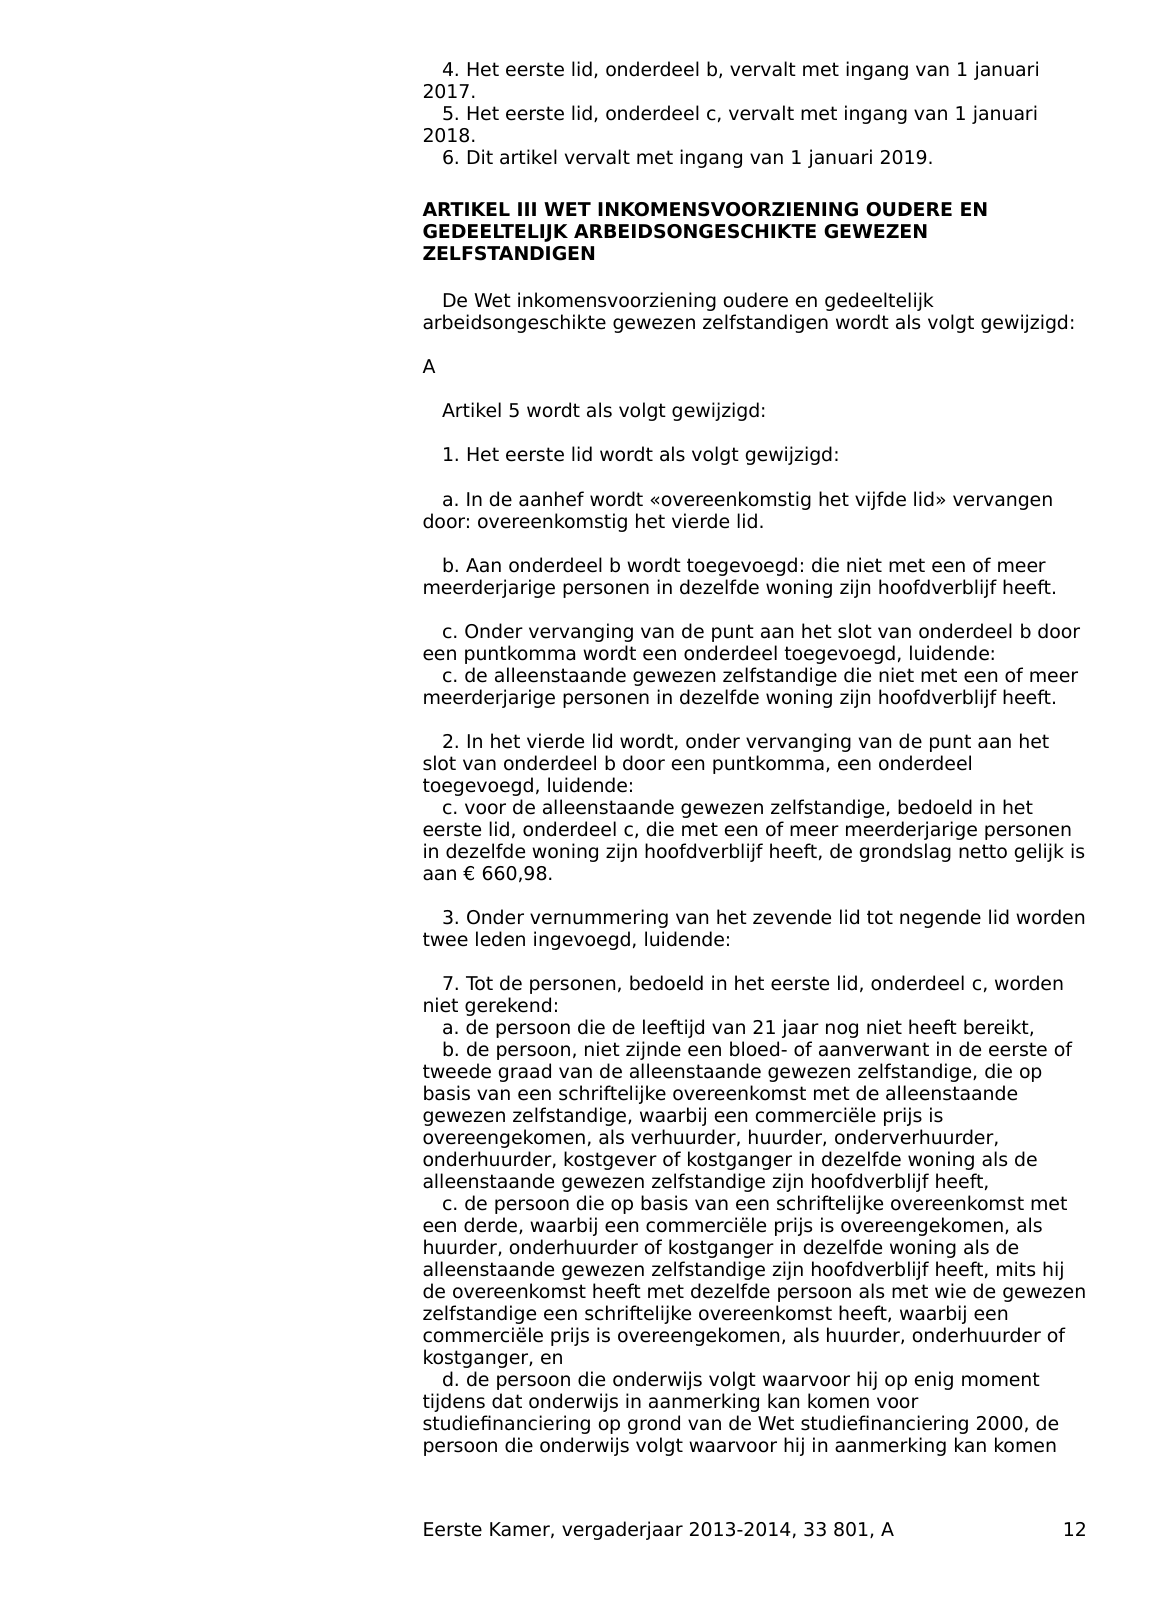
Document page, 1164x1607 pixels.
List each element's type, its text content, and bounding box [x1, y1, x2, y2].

text 6. Dit artikel vervalt met ingang van 1 januari 2019. [422, 147, 1087, 169]
text b. Aan onderdeel b wordt toegevoegd: die niet met een of meer meerderjarige personen in dezelfde woning zijn hoofdverblijf heeft. [422, 555, 1087, 599]
subtitle ARTIKEL III WET INKOMENSVOORZIENING OUDERE EN GEDEELTELIJK ARBEIDSONGESCHIKTE GEWEZEN ZELFSTANDIGEN [422, 199, 1087, 265]
text A [422, 356, 1087, 378]
text 4. Het eerste lid, onderdeel b, vervalt met ingang van 1 januari 2017. [422, 59, 1087, 103]
text 7. Tot de personen, bedoeld in het eerste lid, onderdeel c, worden niet gerekend: [422, 973, 1087, 1017]
text 3. Onder vernummering van het zevende lid tot negende lid worden twee leden ingevoegd, luidende: [422, 907, 1087, 951]
text a. de persoon die de leeftijd van 21 jaar nog niet heeft bereikt, [422, 1017, 1087, 1039]
text c. de persoon die op basis van een schriftelijke overeenkomst met een derde, waarbij een commerciële prijs is overeengekomen, als huurder, onderhuurder of kostganger in dezelfde woning als de alleenstaande gewezen zelfstandige zijn hoofdverblijf heeft, mits hij de overeenkomst heeft met dezelfde persoon als met wie de gewezen zelfstandige een schriftelijke overeenkomst heeft, waarbij een commerciële prijs is overeengekomen, als huurder, onderhuurder of kostganger, en [422, 1193, 1087, 1369]
text c. voor de alleenstaande gewezen zelfstandige, bedoeld in het eerste lid, onderdeel c, die met een of meer meerderjarige personen in dezelfde woning zijn hoofdverblijf heeft, de grondslag netto gelijk is aan € 660,98. [422, 797, 1087, 885]
text d. de persoon die onderwijs volgt waarvoor hij op enig moment tijdens dat onderwijs in aanmerking kan komen voor studiefinanciering op grond van de Wet studiefinanciering 2000, de persoon die onderwijs volgt waarvoor hij in aanmerking kan komen [422, 1369, 1087, 1457]
text 2. In het vierde lid wordt, onder vervanging van de punt aan het slot van onderdeel b door een puntkomma, een onderdeel toegevoegd, luidende: [422, 731, 1087, 797]
text c. de alleenstaande gewezen zelfstandige die niet met een of meer meerderjarige personen in dezelfde woning zijn hoofdverblijf heeft. [422, 665, 1087, 709]
text a. In de aanhef wordt «overeenkomstig het vijfde lid» vervangen door: overeenkomstig het vierde lid. [422, 488, 1087, 532]
text De Wet inkomensvoorziening oudere en gedeeltelijk arbeidsongeschikte gewezen zelfstandigen wordt als volgt gewijzigd: [422, 290, 1087, 334]
text c. Onder vervanging van de punt aan het slot van onderdeel b door een puntkomma wordt een onderdeel toegevoegd, luidende: [422, 621, 1087, 665]
text b. de persoon, niet zijnde een bloed- of aanverwant in de eerste of tweede graad van de alleenstaande gewezen zelfstandige, die op basis van een schriftelijke overeenkomst met de alleenstaande gewezen zelfstandige, waarbij een commerciële prijs is overeengekomen, als verhuurder, huurder, onderverhuurder, onderhuurder, kostgever of kostganger in dezelfde woning als de alleenstaande gewezen zelfstandige zijn hoofdverblijf heeft, [422, 1039, 1087, 1193]
text 1. Het eerste lid wordt als volgt gewijzigd: [422, 444, 1087, 466]
text Artikel 5 wordt als volgt gewijzigd: [422, 400, 1087, 422]
text 5. Het eerste lid, onderdeel c, vervalt met ingang van 1 januari 2018. [422, 103, 1087, 147]
